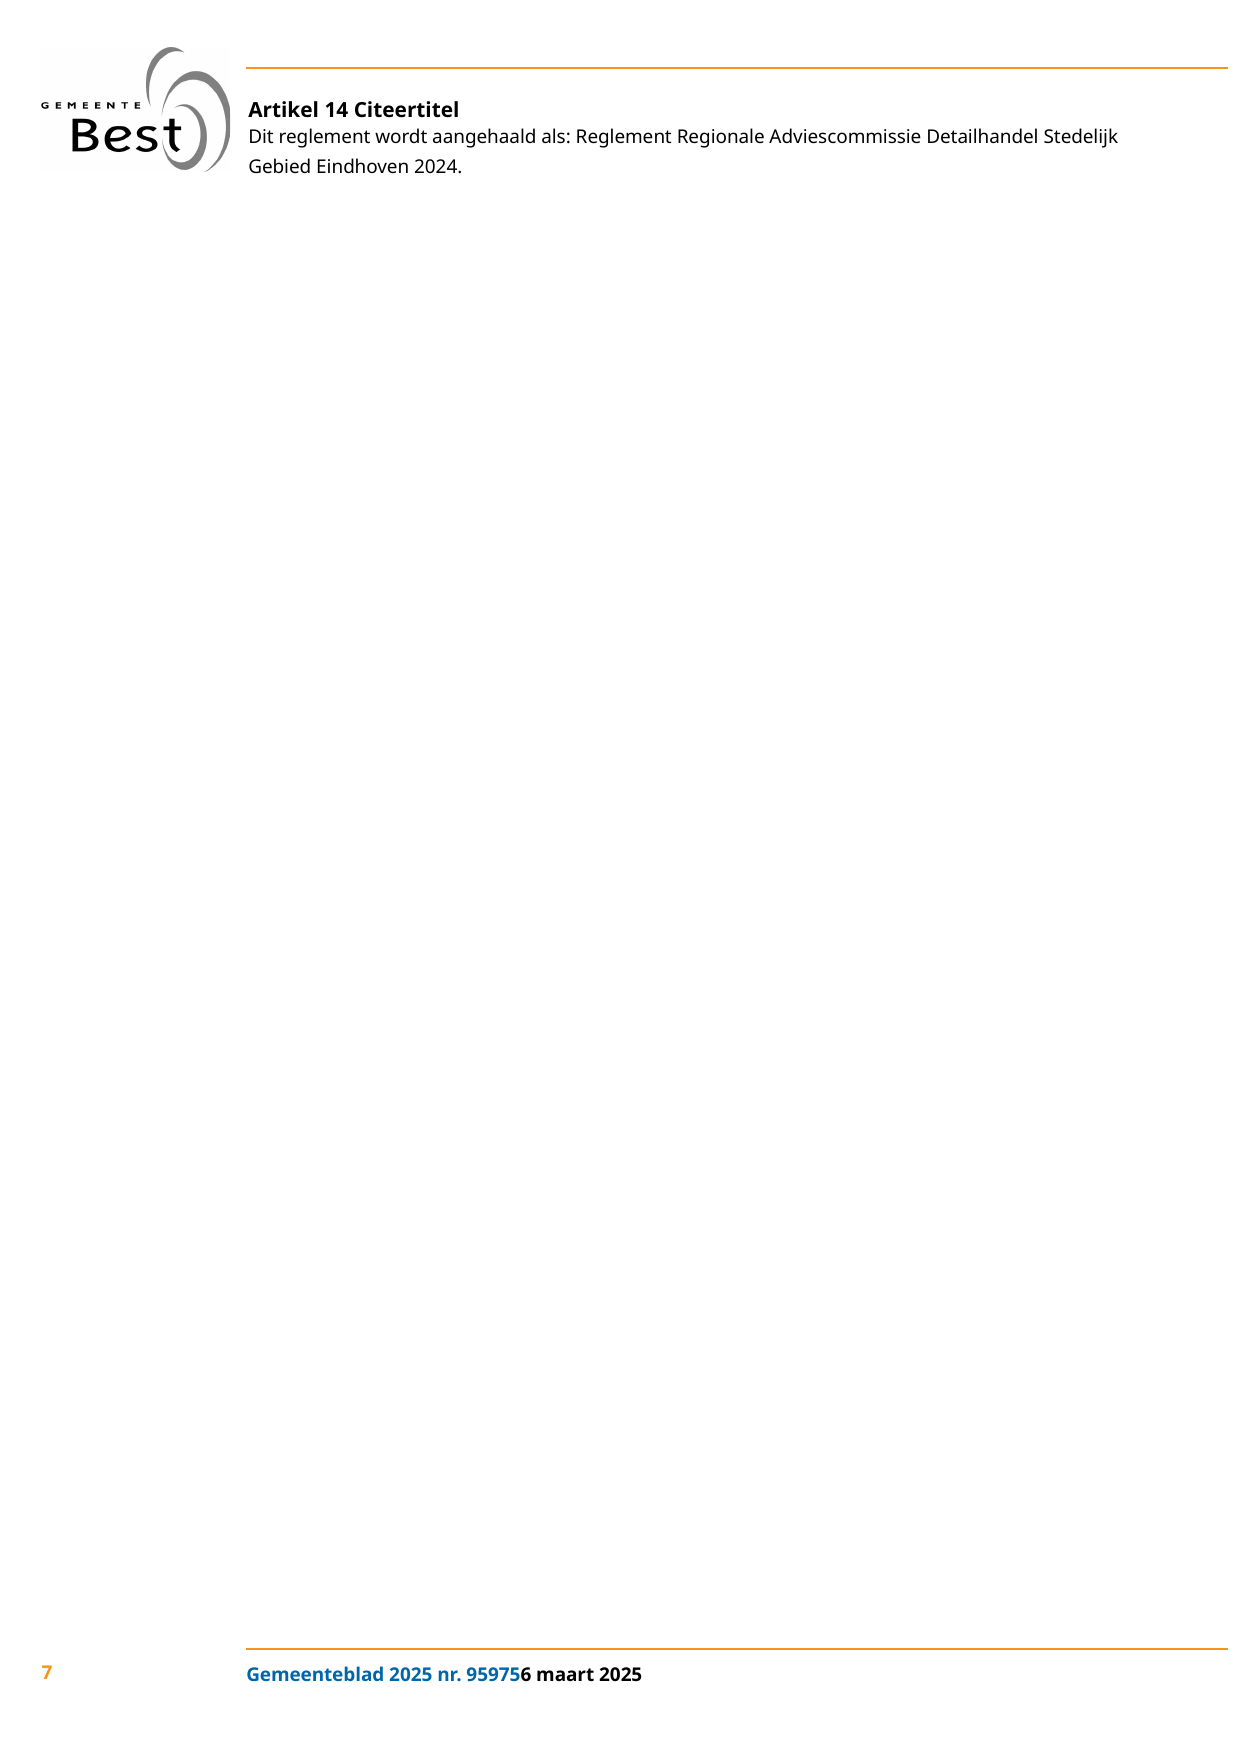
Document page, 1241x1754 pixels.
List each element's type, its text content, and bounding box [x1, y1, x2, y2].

text Dit reglement wordt aangehaald als: Reglement Regionale Adviescommissie Detailhandel Stedelijk Gebied Eindhoven 2024. [248, 123, 1152, 178]
text Artikel 14 Citeertitel [248, 95, 1152, 123]
picture [41, 47, 231, 172]
